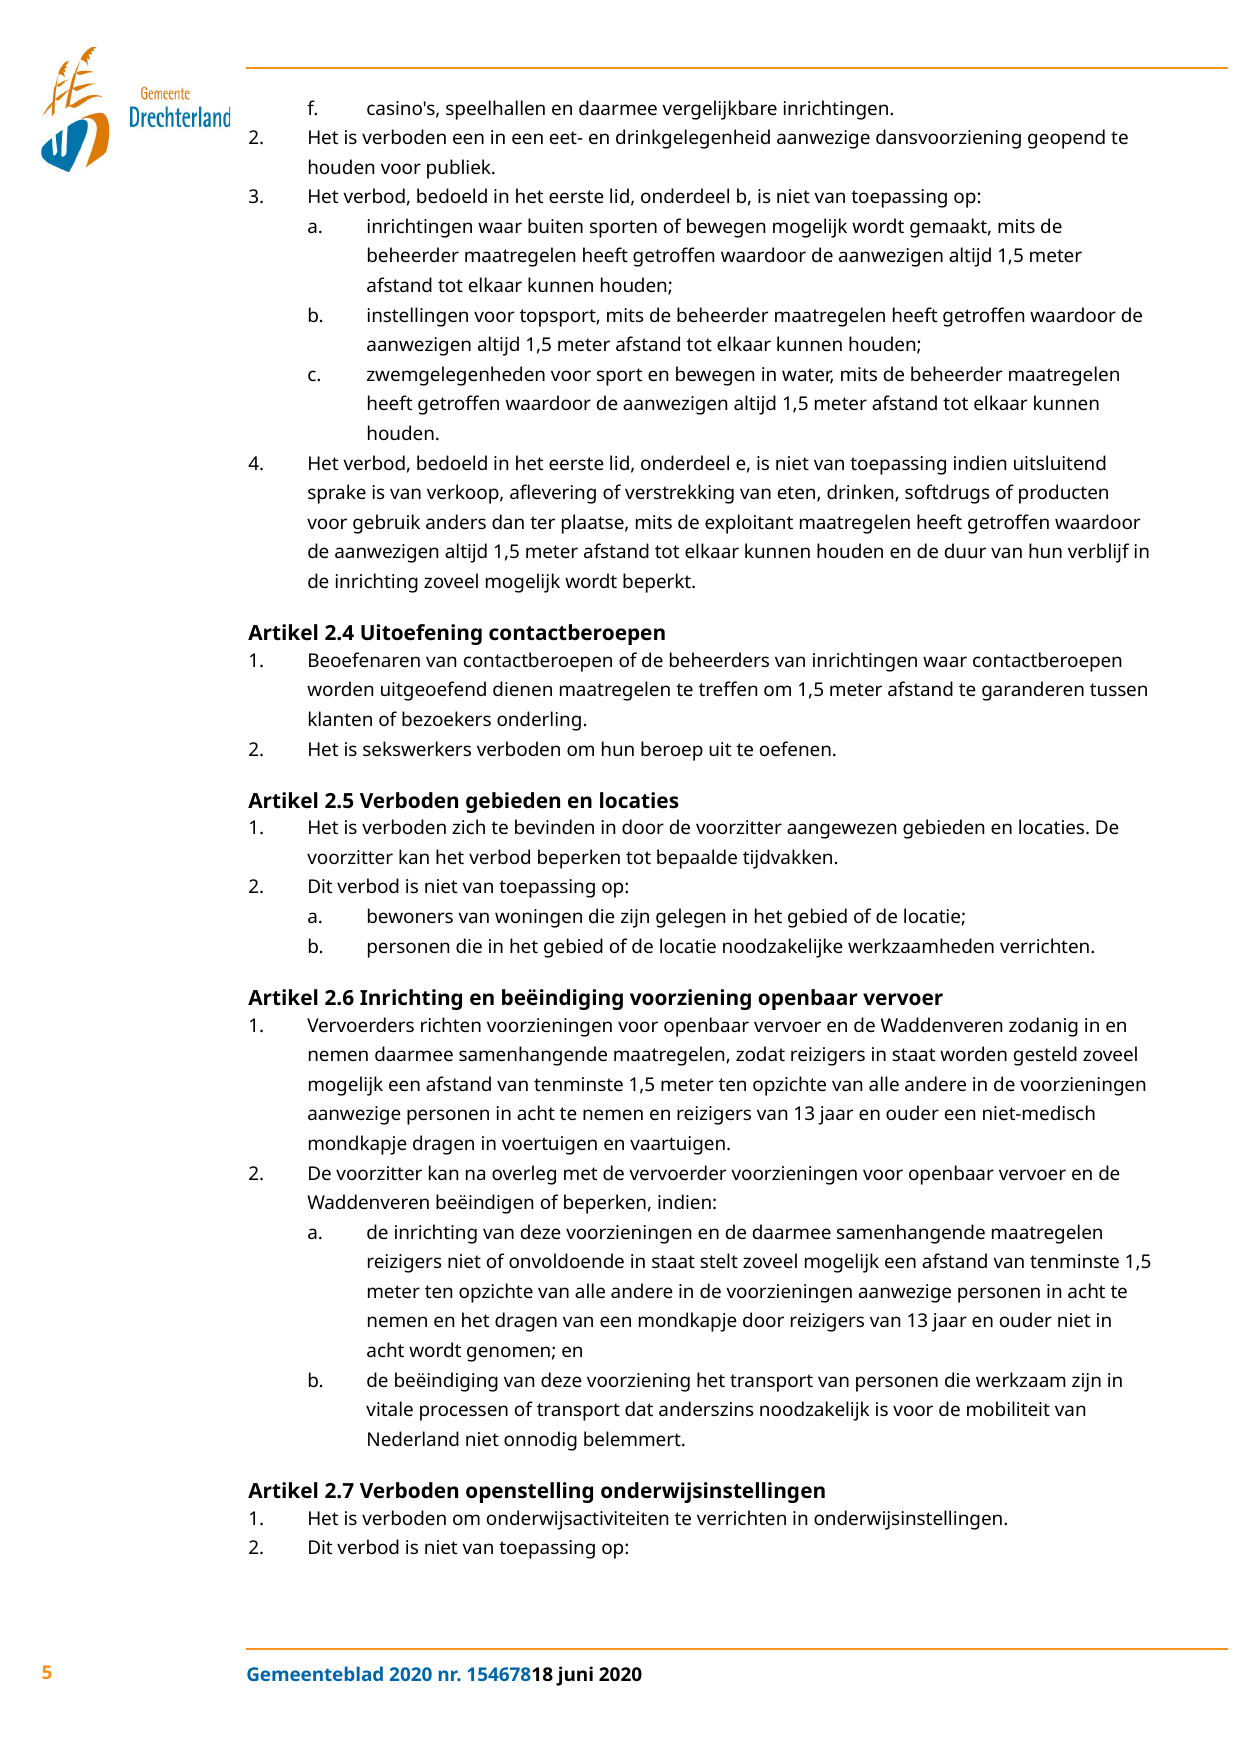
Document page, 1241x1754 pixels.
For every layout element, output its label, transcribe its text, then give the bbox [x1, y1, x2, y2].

picture [41, 47, 231, 172]
list Beoefenaren van contactberoepen of de beheerders van inrichtingen waar contactberoepen worden uitgeoefend dienen maatregelen te treffen om 1,5 meter afstand te garanderen tussen klanten of bezoekers onderling. [248, 647, 1152, 732]
list casino's, speelhallen en daarmee vergelijkbare inrichtingen. [307, 95, 1152, 121]
list de beëindiging van deze voorziening het transport van personen die werkzaam zijn in vitale processen of transport dat anderszins noodzakelijk is voor de mobiliteit van Nederland niet onnodig belemmert. [307, 1367, 1152, 1452]
list Dit verbod is niet van toepassing op: [248, 1534, 1152, 1560]
text Artikel 2.7 Verboden openstelling onderwijsinstellingen [248, 1476, 1152, 1505]
picture [41, 158, 64, 172]
list bewoners van woningen die zijn gelegen in het gebied of de locatie; [307, 903, 1152, 929]
text Artikel 2.5 Verboden gebieden en locaties [248, 786, 1152, 814]
list personen die in het gebied of de locatie noodzakelijke werkzaamheden verrichten. [307, 933, 1152, 959]
list Vervoerders richten voorzieningen voor openbaar vervoer en de Waddenveren zodanig in en nemen daarmee samenhangende maatregelen, zodat reizigers in staat worden gesteld zoveel mogelijk een afstand van tenminste 1,5 meter ten opzichte van alle andere in de voorzieningen aanwezige personen in acht te nemen en reizigers van 13 jaar en ouder een niet-medisch mondkapje dragen in voertuigen en vaartuigen. [248, 1012, 1152, 1156]
list Het is sekswerkers verboden om hun beroep uit te oefenen. [248, 736, 1152, 761]
list Het is verboden zich te bevinden in door de voorzitter aangewezen gebieden en locaties. De voorzitter kan het verbod beperken tot bepaalde tijdvakken. [248, 814, 1152, 870]
list Het verbod, bedoeld in het eerste lid, onderdeel b, is niet van toepassing op: [248, 183, 1152, 209]
text Artikel 2.4 Uitoefening contactberoepen [248, 618, 1152, 647]
list inrichtingen waar buiten sporten of bewegen mogelijk wordt gemaakt, mits de beheerder maatregelen heeft getroffen waardoor de aanwezigen altijd 1,5 meter afstand tot elkaar kunnen houden; [307, 213, 1152, 298]
list instellingen voor topsport, mits de beheerder maatregelen heeft getroffen waardoor de aanwezigen altijd 1,5 meter afstand tot elkaar kunnen houden; [307, 302, 1152, 357]
list de inrichting van deze voorzieningen en de daarmee samenhangende maatregelen reizigers niet of onvoldoende in staat stelt zoveel mogelijk een afstand van tenminste 1,5 meter ten opzichte van alle andere in de voorzieningen aanwezige personen in acht te nemen en het dragen van een mondkapje door reizigers van 13 jaar en ouder niet in acht wordt genomen; en [307, 1219, 1152, 1363]
list De voorzitter kan na overleg met de vervoerder voorzieningen voor openbaar vervoer en de Waddenveren beëindigen of beperken, indien: [248, 1160, 1152, 1215]
list zwemgelegenheden voor sport en bewegen in water, mits de beheerder maatregelen heeft getroffen waardoor de aanwezigen altijd 1,5 meter afstand tot elkaar kunnen houden. [307, 361, 1152, 446]
list Het verbod, bedoeld in het eerste lid, onderdeel e, is niet van toepassing indien uitsluitend sprake is van verkoop, aflevering of verstrekking van eten, drinken, softdrugs of producten voor gebruik anders dan ter plaatse, mits de exploitant maatregelen heeft getroffen waardoor de aanwezigen altijd 1,5 meter afstand tot elkaar kunnen houden en de duur van hun verblijf in de inrichting zoveel mogelijk wordt beperkt. [248, 450, 1152, 594]
picture [226, 115, 231, 124]
list Het is verboden om onderwijsactiviteiten te verrichten in onderwijsinstellingen. [248, 1505, 1152, 1531]
list Dit verbod is niet van toepassing op: [248, 874, 1152, 899]
text Artikel 2.6 Inrichting en beëindiging voorziening openbaar vervoer [248, 983, 1152, 1012]
list Het is verboden een in een eet- en drinkgelegenheid aanwezige dansvoorziening geopend te houden voor publiek. [248, 124, 1152, 180]
